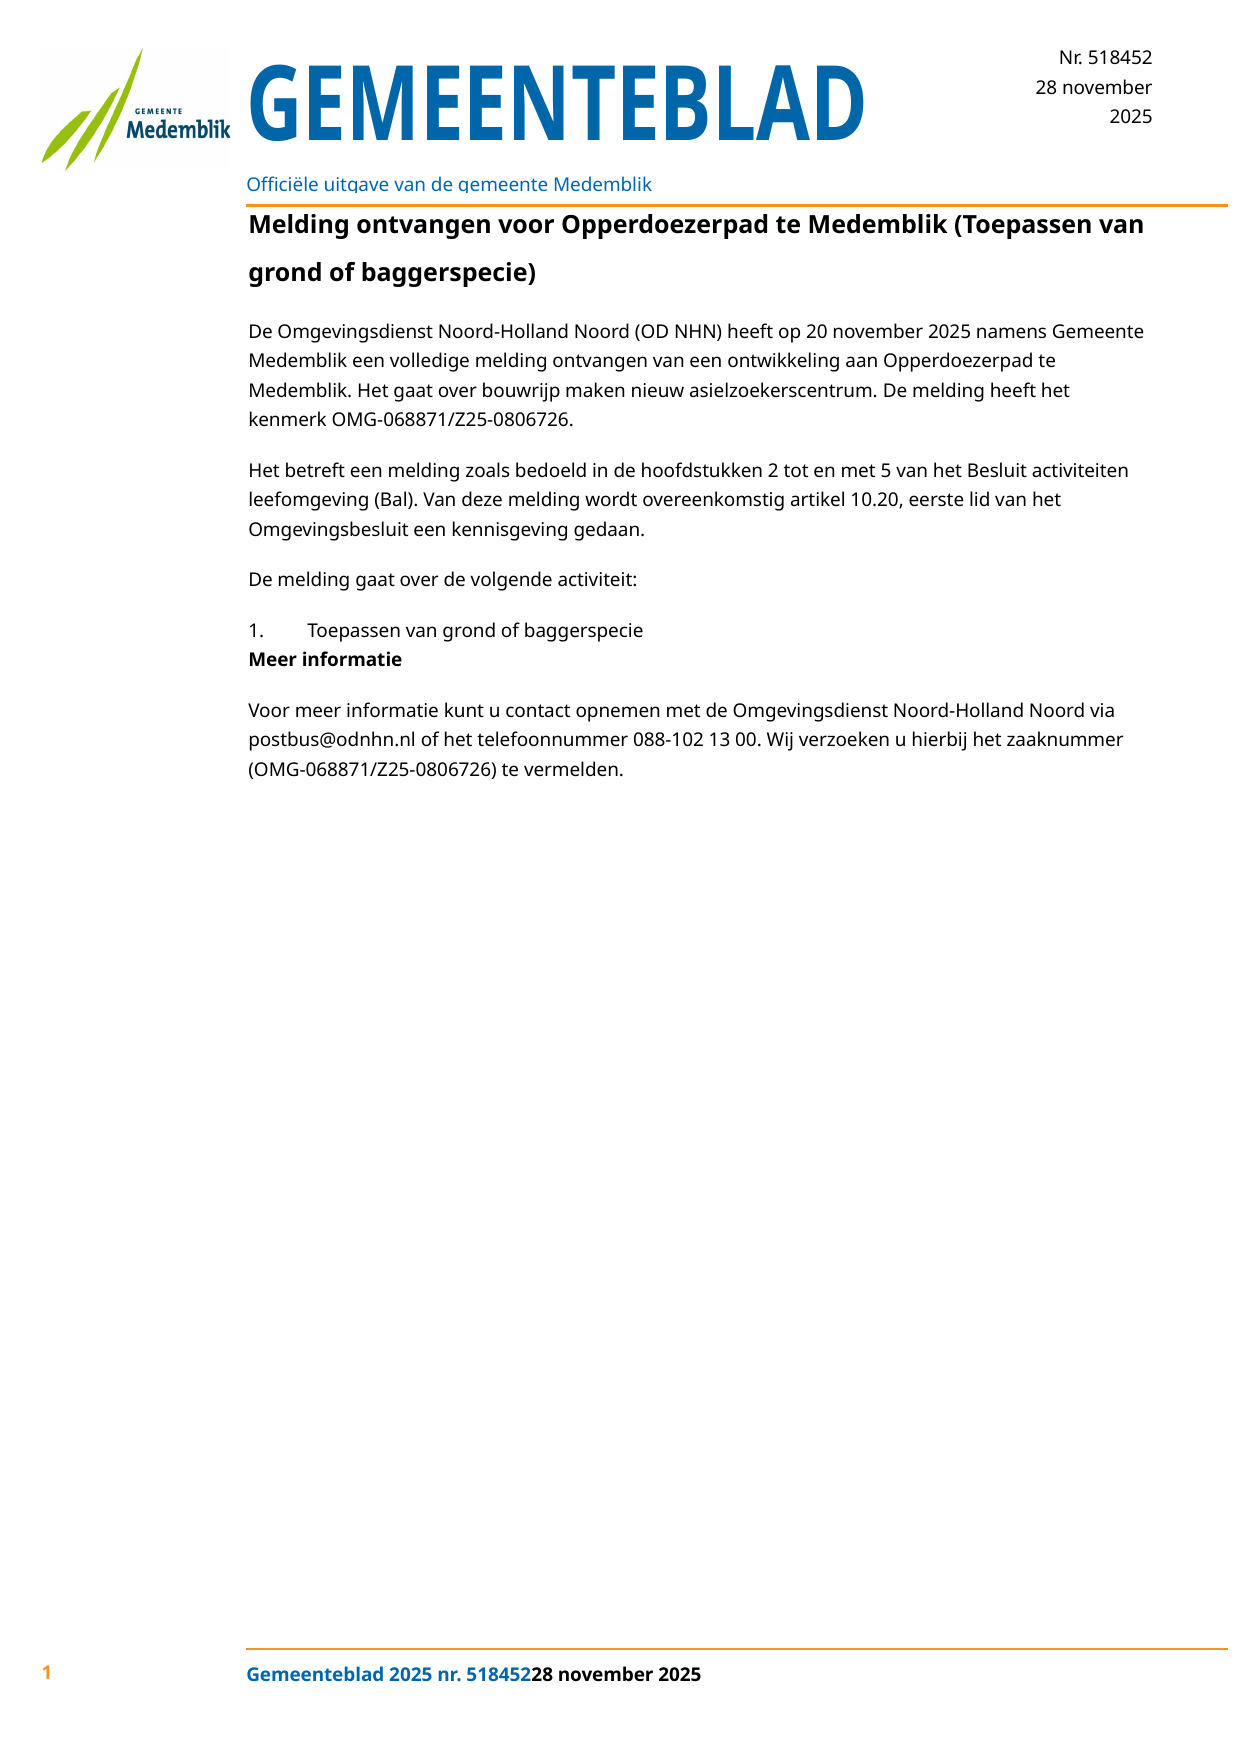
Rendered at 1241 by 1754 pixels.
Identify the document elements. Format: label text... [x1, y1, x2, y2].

text De melding gaat over de volgende activiteit: [248, 567, 1152, 592]
text Melding ontvangen voor Opperdoezerpad te Medemblik (Toepassen van grond of baggerspecie) [248, 207, 1152, 288]
picture [41, 47, 231, 172]
text Meer informatie [248, 647, 1152, 672]
text Voor meer informatie kunt u contact opnemen met de Omgevingsdienst Noord-Holland Noord via postbus@odnhn.nl of het telefoonnummer 088-102 13 00. Wij verzoeken u hierbij het zaaknummer (OMG-068871/Z25-0806726) te vermelden. [248, 697, 1152, 782]
list Toepassen van grond of baggerspecie [248, 617, 1152, 643]
text De Omgevingsdienst Noord-Holland Noord (OD NHN) heeft op 20 november 2025 namens Gemeente Medemblik een volledige melding ontvangen van een ontwikkeling aan Opperdoezerpad te Medemblik. Het gaat over bouwrijp maken nieuw asielzoekerscentrum. De melding heeft het kenmerk OMG-068871/Z25-0806726. [248, 318, 1152, 432]
text Het betreft een melding zoals bedoeld in de hoofdstukken 2 tot en met 5 van het Besluit activiteiten leefomgeving (Bal). Van deze melding wordt overeenkomstig artikel 10.20, eerste lid van het Omgevingsbesluit een kennisgeving gedaan. [248, 457, 1152, 542]
